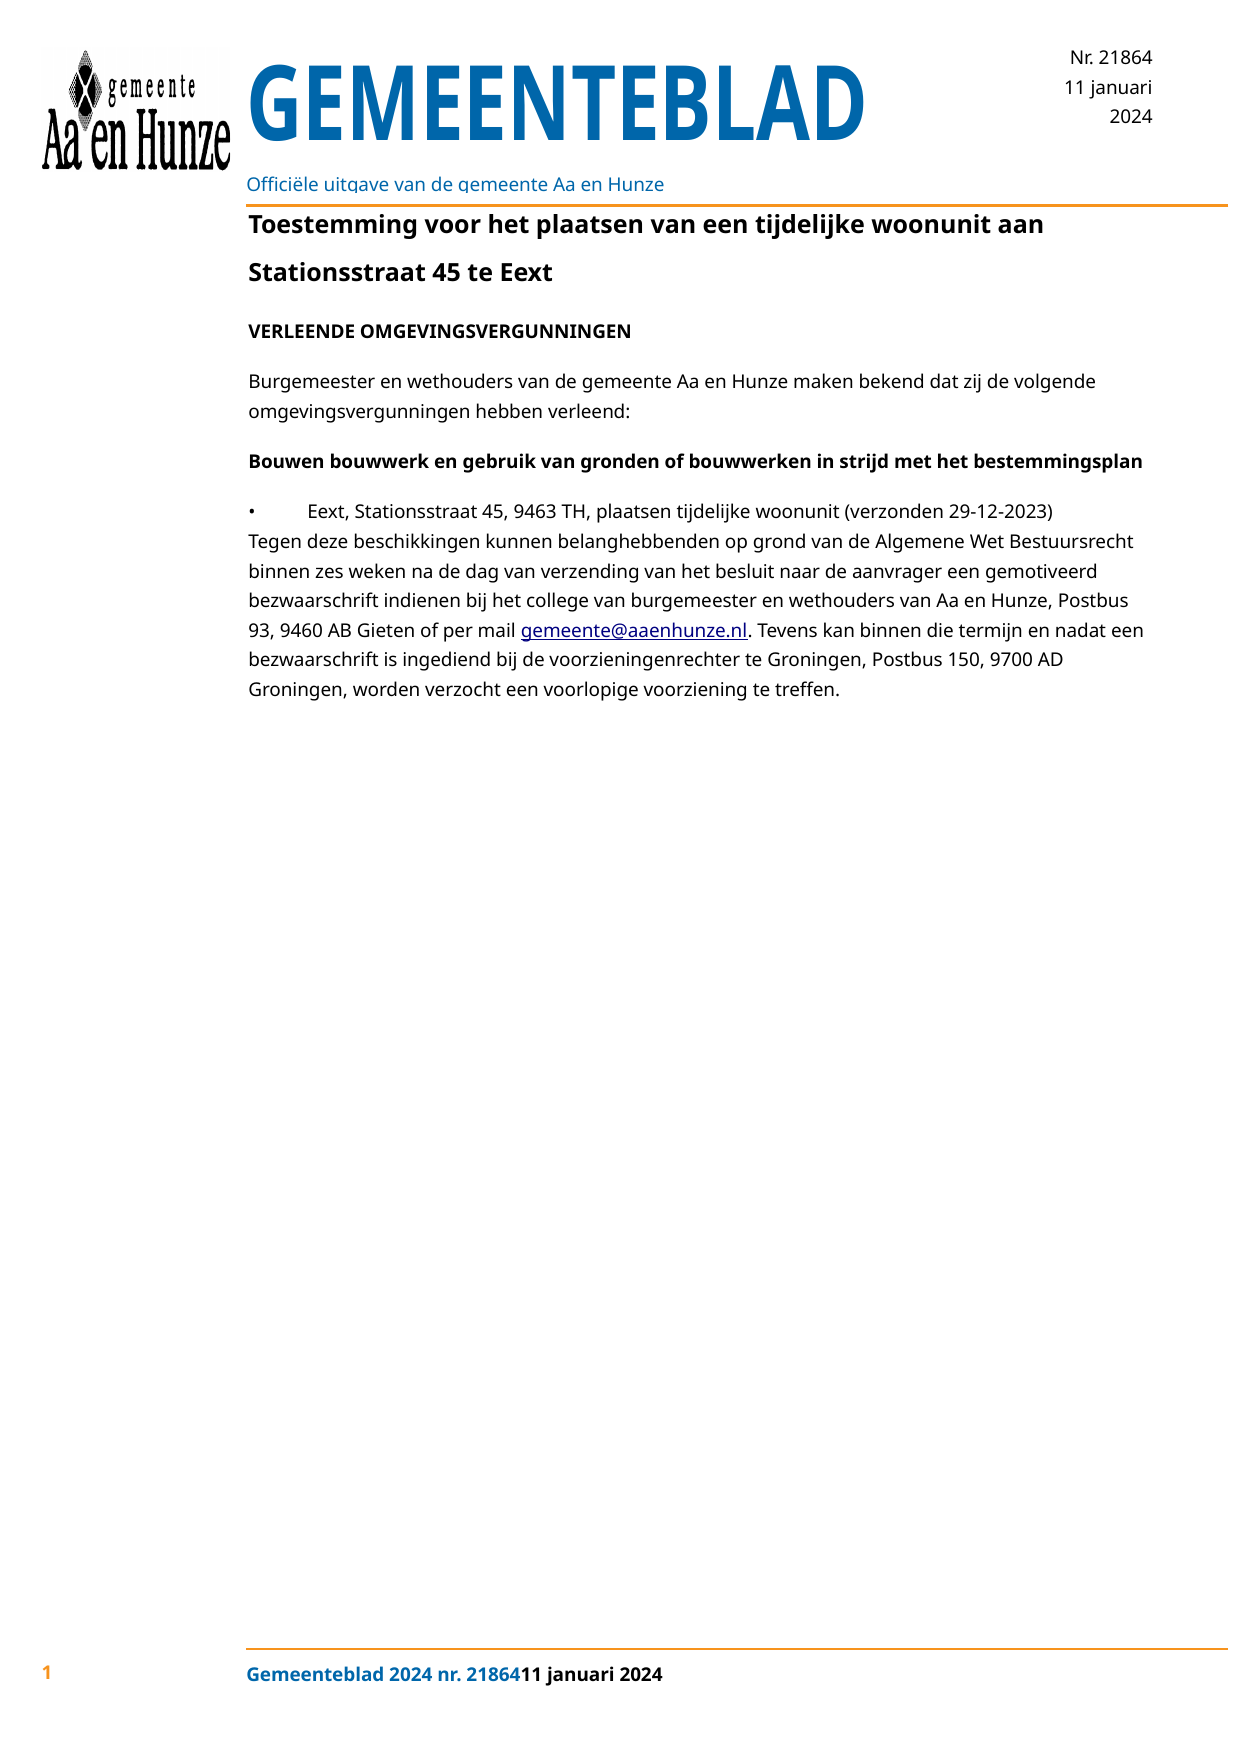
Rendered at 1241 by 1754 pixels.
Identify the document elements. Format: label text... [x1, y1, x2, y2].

text Bouwen bouwwerk en gebruik van gronden of bouwwerken in strijd met het bestemmingsplan [248, 448, 1152, 474]
text Toestemming voor het plaatsen van een tijdelijke woonunit aan Stationsstraat 45 te Eext [248, 207, 1152, 288]
text Burgemeester en wethouders van de gemeente Aa en Hunze maken bekend dat zij de volgende omgevingsvergunningen hebben verleend: [248, 368, 1152, 424]
list Eext, Stationsstraat 45, 9463 TH, plaatsen tijdelijke woonunit (verzonden 29-12-2023) [248, 499, 1152, 524]
text Tegen deze beschikkingen kunnen belanghebbenden op grond van de Algemene Wet Bestuursrecht binnen zes weken na de dag van verzending van het besluit naar de aanvrager een gemotiveerd bezwaarschrift indienen bij het college van burgemeester en wethouders van Aa en Hunze, Postbus 93, 9460 AB Gieten of per mail gemeente@aaenhunze.nl. Tevens kan binnen die termijn en nadat een bezwaarschrift is ingediend bij de voorzieningenrechter te Groningen, Postbus 150, 9700 AD Groningen, worden verzocht een voorlopige voorziening te treffen. [248, 528, 1152, 702]
text VERLEENDE OMGEVINGSVERGUNNINGEN [248, 318, 1152, 344]
picture [41, 47, 231, 172]
